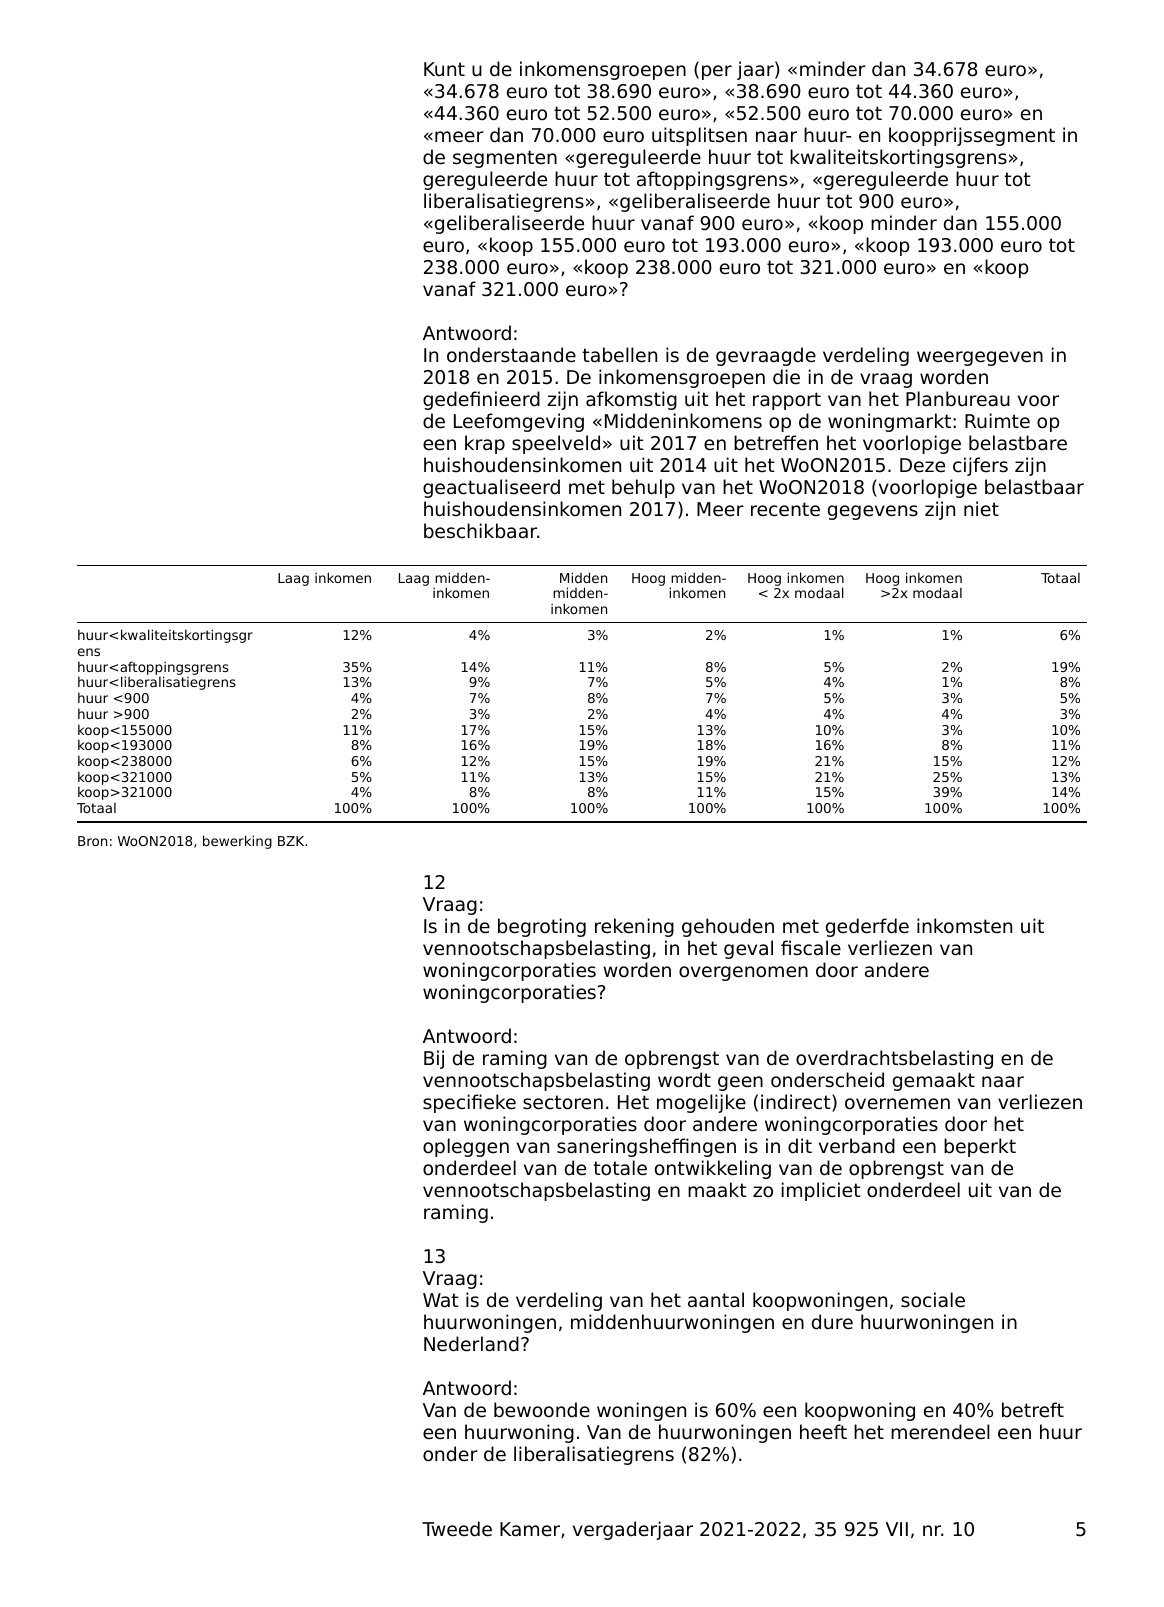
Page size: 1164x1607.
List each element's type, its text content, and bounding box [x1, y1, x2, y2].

table_cell koop<238000 [77, 754, 260, 769]
table_cell 19% [496, 738, 614, 754]
table_cell 18% [614, 738, 732, 754]
table_cell 100% [496, 801, 614, 821]
table_cell 15% [850, 754, 968, 769]
table_cell 4% [260, 785, 378, 801]
table_cell 4% [732, 675, 850, 691]
table_cell koop<155000 [77, 723, 260, 738]
table_cell 100% [732, 801, 850, 821]
table_cell 11% [260, 723, 378, 738]
table_cell 7% [496, 675, 614, 691]
table_cell 16% [732, 738, 850, 754]
table_cell koop<321000 [77, 770, 260, 785]
table_cell 15% [732, 785, 850, 801]
table_cell 8% [969, 675, 1087, 691]
table_cell 2% [260, 707, 378, 722]
table_cell 12% [969, 754, 1087, 769]
table_cell 8% [614, 660, 732, 675]
table_cell 3% [850, 723, 968, 738]
table_cell 3% [378, 707, 496, 722]
table_cell 2% [496, 707, 614, 722]
table_cell huur<kwaliteitskortingsgrens [77, 623, 260, 659]
table_cell huur<liberalisatiegrens [77, 675, 260, 691]
table_cell huur<aftoppingsgrens [77, 660, 260, 675]
text Wat is de verdeling van het aantal koopwoningen, sociale huurwoningen, middenhuurwoningen en dure huurwoningen in Nederland? [422, 1290, 1087, 1356]
table_cell 5% [732, 660, 850, 675]
table_cell 4% [850, 707, 968, 722]
table_header Hoog inkomen >2x modaal [850, 566, 968, 622]
table_cell 15% [496, 754, 614, 769]
table_cell 4% [378, 623, 496, 659]
table_cell 5% [614, 675, 732, 691]
table_cell 3% [969, 707, 1087, 722]
table_cell 21% [732, 754, 850, 769]
table_cell 100% [969, 801, 1087, 821]
text Bij de raming van de opbrengst van de overdrachtsbelasting en de vennootschapsbelasting wordt geen onderscheid gemaakt naar specifieke sectoren. Het mogelijke (indirect) overnemen van verliezen van woningcorporaties door andere woningcorporaties door het opleggen van saneringsheffingen is in dit verband een beperkt onderdeel van de totale ontwikkeling van de opbrengst van de vennootschapsbelasting en maakt zo impliciet onderdeel uit van de raming. [422, 1048, 1087, 1224]
table_cell koop<193000 [77, 738, 260, 754]
table_cell 8% [378, 785, 496, 801]
table_cell 6% [260, 754, 378, 769]
table_header Totaal [969, 566, 1087, 622]
table_header Hoog inkomen < 2x modaal [732, 566, 850, 622]
table_cell Bron: WoON2018, bewerking BZK. [77, 823, 1087, 850]
table_header Laag midden-inkomen [378, 566, 496, 622]
table_cell 15% [614, 770, 732, 785]
table_cell Totaal [77, 801, 260, 821]
table_cell 8% [260, 738, 378, 754]
text Antwoord: [422, 1026, 1087, 1048]
table_cell 16% [378, 738, 496, 754]
table_cell huur >900 [77, 707, 260, 722]
table_cell 4% [260, 691, 378, 707]
table_cell 4% [732, 707, 850, 722]
table_cell 11% [496, 660, 614, 675]
table_cell 3% [850, 691, 968, 707]
table_cell 6% [969, 623, 1087, 659]
text In onderstaande tabellen is de gevraagde verdeling weergegeven in 2018 en 2015. De inkomensgroepen die in de vraag worden gedefinieerd zijn afkomstig uit het rapport van het Planbureau voor de Leefomgeving «Middeninkomens op de woningmarkt: Ruimte op een krap speelveld» uit 2017 en betreffen het voorlopige belastbare huishoudensinkomen uit 2014 uit het WoON2015. Deze cijfers zijn geactualiseerd met behulp van het WoON2018 (voorlopige belastbaar huishoudensinkomen 2017). Meer recente gegevens zijn niet beschikbaar. [422, 345, 1087, 543]
text Van de bewoonde woningen is 60% een koopwoning en 40% betreft een huurwoning. Van de huurwoningen heeft het merendeel een huur onder de liberalisatiegrens (82%). [422, 1400, 1087, 1466]
table_header Hoog midden-inkomen [614, 566, 732, 622]
table_cell 12% [378, 754, 496, 769]
table_header Laag inkomen [260, 566, 378, 622]
table_cell 9% [378, 675, 496, 691]
table_cell 10% [732, 723, 850, 738]
table_cell 14% [969, 785, 1087, 801]
table_cell 100% [614, 801, 732, 821]
table_cell 100% [850, 801, 968, 821]
table_cell 7% [614, 691, 732, 707]
table_cell 15% [496, 723, 614, 738]
table_cell 11% [969, 738, 1087, 754]
table_cell 5% [260, 770, 378, 785]
table_cell 8% [496, 785, 614, 801]
table_cell 13% [614, 723, 732, 738]
text Vraag: [422, 1268, 1087, 1290]
table_cell 5% [969, 691, 1087, 707]
table_header Midden midden-inkomen [496, 566, 614, 622]
text Is in de begroting rekening gehouden met gederfde inkomsten uit vennootschapsbelasting, in het geval fiscale verliezen van woningcorporaties worden overgenomen door andere woningcorporaties? [422, 916, 1087, 1004]
table_cell 3% [496, 623, 614, 659]
text Kunt u de inkomensgroepen (per jaar) «minder dan 34.678 euro», «34.678 euro tot 38.690 euro», «38.690 euro tot 44.360 euro», «44.360 euro tot 52.500 euro», «52.500 euro tot 70.000 euro» en «meer dan 70.000 euro uitsplitsen naar huur- en koopprijssegment in de segmenten «gereguleerde huur tot kwaliteitskortingsgrens», gereguleerde huur tot aftoppingsgrens», «gereguleerde huur tot liberalisatiegrens», «geliberaliseerde huur tot 900 euro», «geliberaliseerde huur vanaf 900 euro», «koop minder dan 155.000 euro, «koop 155.000 euro tot 193.000 euro», «koop 193.000 euro tot 238.000 euro», «koop 238.000 euro tot 321.000 euro» en «koop vanaf 321.000 euro»? [422, 59, 1087, 301]
table_cell 21% [732, 770, 850, 785]
text Antwoord: [422, 1378, 1087, 1400]
text Vraag: [422, 894, 1087, 916]
table_header [77, 566, 260, 622]
text 13 [422, 1246, 1087, 1268]
table_cell 7% [378, 691, 496, 707]
table_cell 13% [260, 675, 378, 691]
table_cell 2% [614, 623, 732, 659]
table_cell 2% [850, 660, 968, 675]
table_cell koop>321000 [77, 785, 260, 801]
table_cell 12% [260, 623, 378, 659]
text 12 [422, 872, 1087, 894]
table_cell 35% [260, 660, 378, 675]
table_cell 100% [260, 801, 378, 821]
table_cell 5% [732, 691, 850, 707]
table_cell 8% [496, 691, 614, 707]
table_cell 100% [378, 801, 496, 821]
text Antwoord: [422, 323, 1087, 345]
table_cell 25% [850, 770, 968, 785]
table_cell 39% [850, 785, 968, 801]
table_cell 11% [614, 785, 732, 801]
table_cell 19% [969, 660, 1087, 675]
table_cell 19% [614, 754, 732, 769]
table_cell 11% [378, 770, 496, 785]
table_cell 1% [850, 675, 968, 691]
table_cell 1% [850, 623, 968, 659]
table_cell 10% [969, 723, 1087, 738]
table_cell 4% [614, 707, 732, 722]
table_cell 1% [732, 623, 850, 659]
table_cell 8% [850, 738, 968, 754]
table_cell 14% [378, 660, 496, 675]
table_cell 13% [969, 770, 1087, 785]
table_cell 17% [378, 723, 496, 738]
table_cell huur <900 [77, 691, 260, 707]
table_cell 13% [496, 770, 614, 785]
